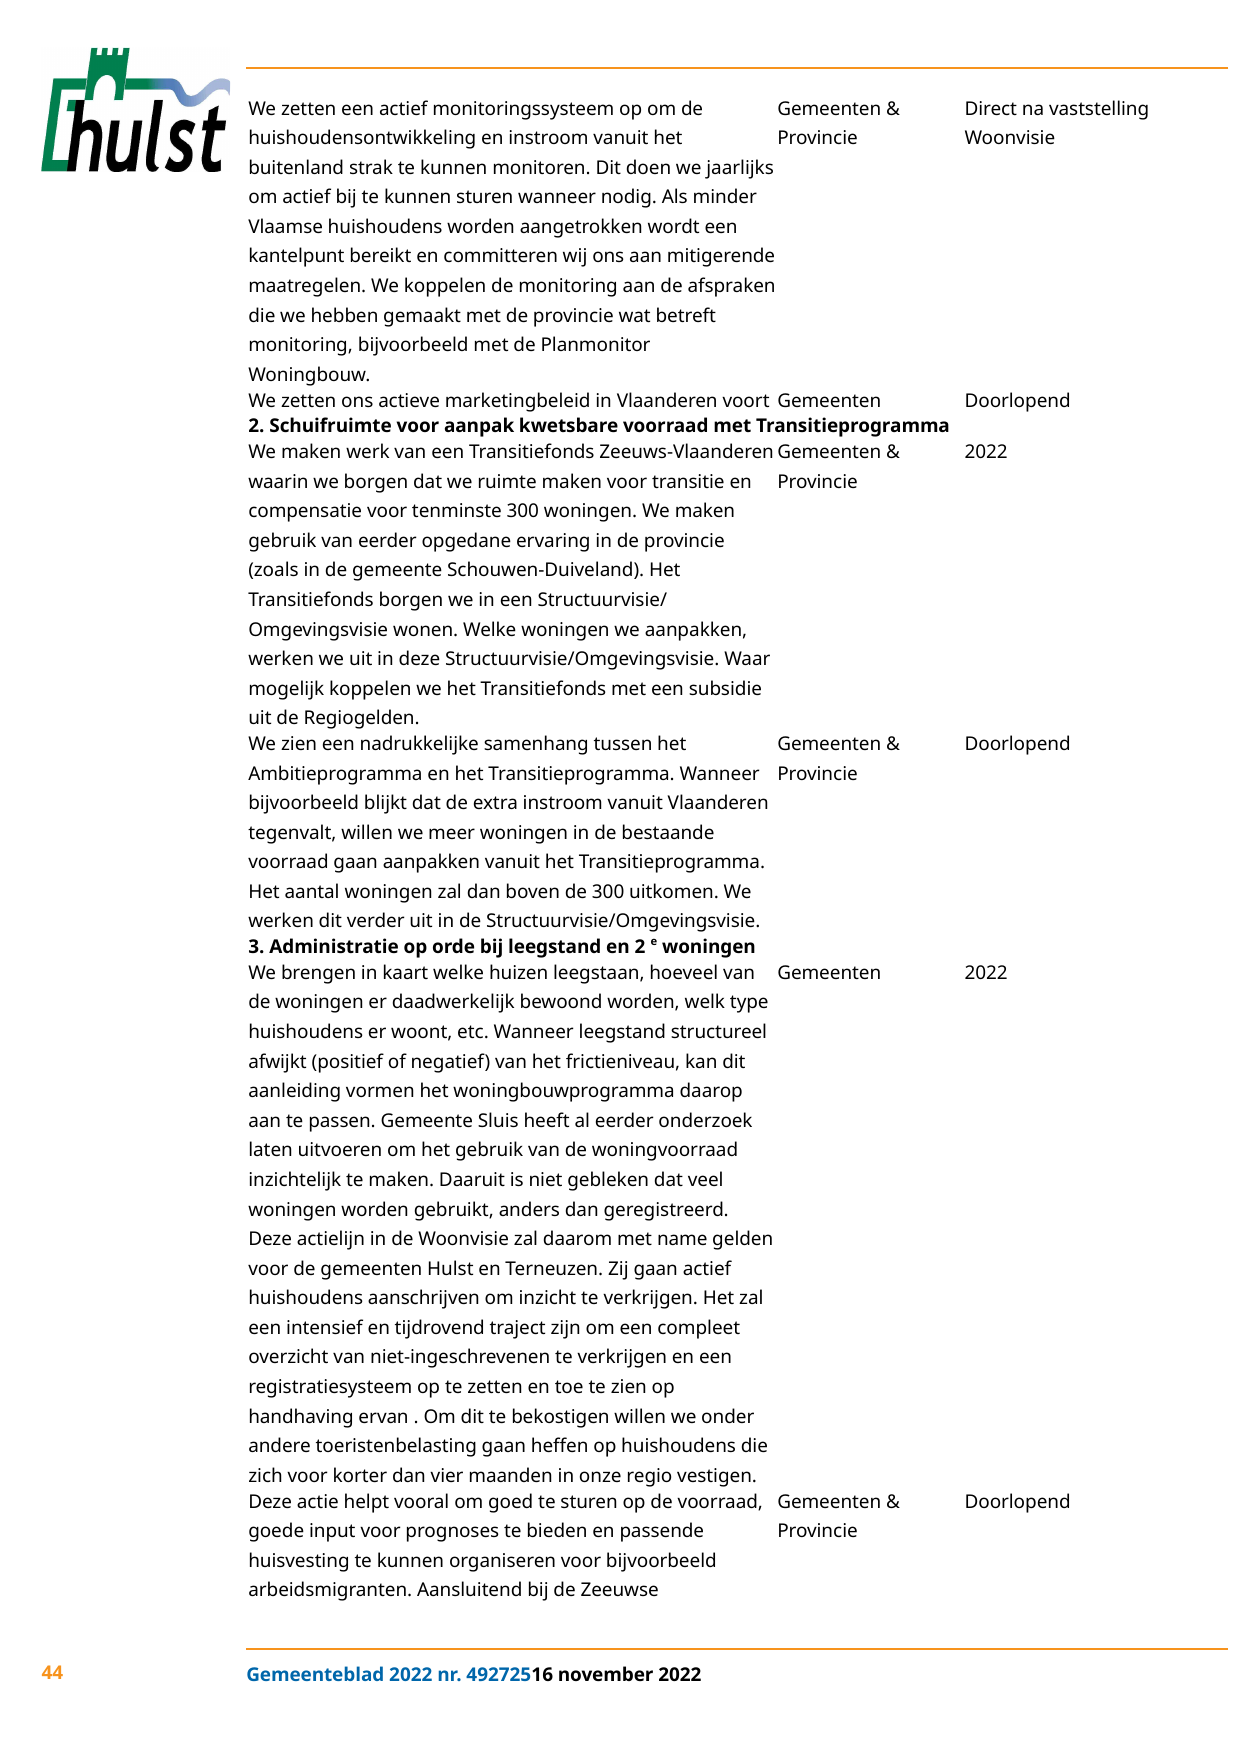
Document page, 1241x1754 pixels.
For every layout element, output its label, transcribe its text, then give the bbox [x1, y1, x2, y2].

picture [41, 47, 231, 172]
table_cell Doorlopend [964, 730, 1152, 933]
table_cell We maken werk van een Transitiefonds Zeeuws-Vlaanderen waarin we borgen dat we ruimte maken voor transitie en compensatie voor tenminste 300 woningen. We maken gebruik van eerder opgedane ervaring in de provincie (zoals in de gemeente Schouwen-Duiveland). Het Transitiefonds borgen we in een Structuurvisie/ Omgevingsvisie wonen. Welke woningen we aanpakken, werken we uit in deze Structuurvisie/Omgevingsvisie. Waar mogelijk koppelen we het Transitiefonds met een subsidie uit de Regiogelden. [248, 438, 777, 730]
table_cell 2022 [964, 959, 1152, 1488]
table_cell Gemeenten [777, 387, 964, 412]
table_cell Doorlopend [964, 387, 1152, 412]
table_cell We zien een nadrukkelijke samenhang tussen het Ambitieprogramma en het Transitieprogramma. Wanneer bijvoorbeeld blijkt dat de extra instroom vanuit Vlaanderen tegenvalt, willen we meer woningen in de bestaande voorraad gaan aanpakken vanuit het Transitieprogramma. Het aantal woningen zal dan boven de 300 uitkomen. We werken dit verder uit in de Structuurvisie/Omgevingsvisie. [248, 730, 777, 933]
table_cell 3. Administratie op orde bij leegstand en 2 e woningen [248, 934, 1152, 959]
table_cell Gemeenten & Provincie [777, 95, 964, 387]
table_cell We zetten een actief monitoringssysteem op om de huishoudensontwikkeling en instroom vanuit het buitenland strak te kunnen monitoren. Dit doen we jaarlijks om actief bij te kunnen sturen wanneer nodig. Als minder Vlaamse huishoudens worden aangetrokken wordt een kantelpunt bereikt en committeren wij ons aan mitigerende maatregelen. We koppelen de monitoring aan de afspraken die we hebben gemaakt met de provincie wat betreft monitoring, bijvoorbeeld met de Planmonitor Woningbouw. [248, 95, 777, 387]
table_cell 2. Schuifruimte voor aanpak kwetsbare voorraad met Transitieprogramma [248, 413, 1152, 438]
table_cell Gemeenten [777, 959, 964, 1488]
table_cell Gemeenten & Provincie [777, 438, 964, 730]
table_cell Deze actie helpt vooral om goed te sturen op de voorraad, goede input voor prognoses te bieden en passende huisvesting te kunnen organiseren voor bijvoorbeeld arbeidsmigranten. Aansluitend bij de Zeeuwse [248, 1488, 777, 1602]
table_cell 2022 [964, 438, 1152, 730]
table_cell Gemeenten & Provincie [777, 730, 964, 933]
table_cell Gemeenten & Provincie [777, 1488, 964, 1602]
table_cell We brengen in kaart welke huizen leegstaan, hoeveel van de woningen er daadwerkelijk bewoond worden, welk type huishoudens er woont, etc. Wanneer leegstand structureel afwijkt (positief of negatief) van het frictieniveau, kan dit aanleiding vormen het woningbouwprogramma daarop aan te passen. Gemeente Sluis heeft al eerder onderzoek laten uitvoeren om het gebruik van de woningvoorraad inzichtelijk te maken. Daaruit is niet gebleken dat veel woningen worden gebruikt, anders dan geregistreerd. Deze actielijn in de Woonvisie zal daarom met name gelden voor de gemeenten Hulst en Terneuzen. Zij gaan actief huishoudens aanschrijven om inzicht te verkrijgen. Het zal een intensief en tijdrovend traject zijn om een compleet overzicht van niet-ingeschrevenen te verkrijgen en een registratiesysteem op te zetten en toe te zien op handhaving ervan . Om dit te bekostigen willen we onder andere toeristenbelasting gaan heffen op huishoudens die zich voor korter dan vier maanden in onze regio vestigen. [248, 959, 777, 1488]
table_cell Doorlopend [964, 1488, 1152, 1602]
table_cell Direct na vaststelling Woonvisie [964, 95, 1152, 387]
table_cell We zetten ons actieve marketingbeleid in Vlaanderen voort [248, 387, 777, 412]
